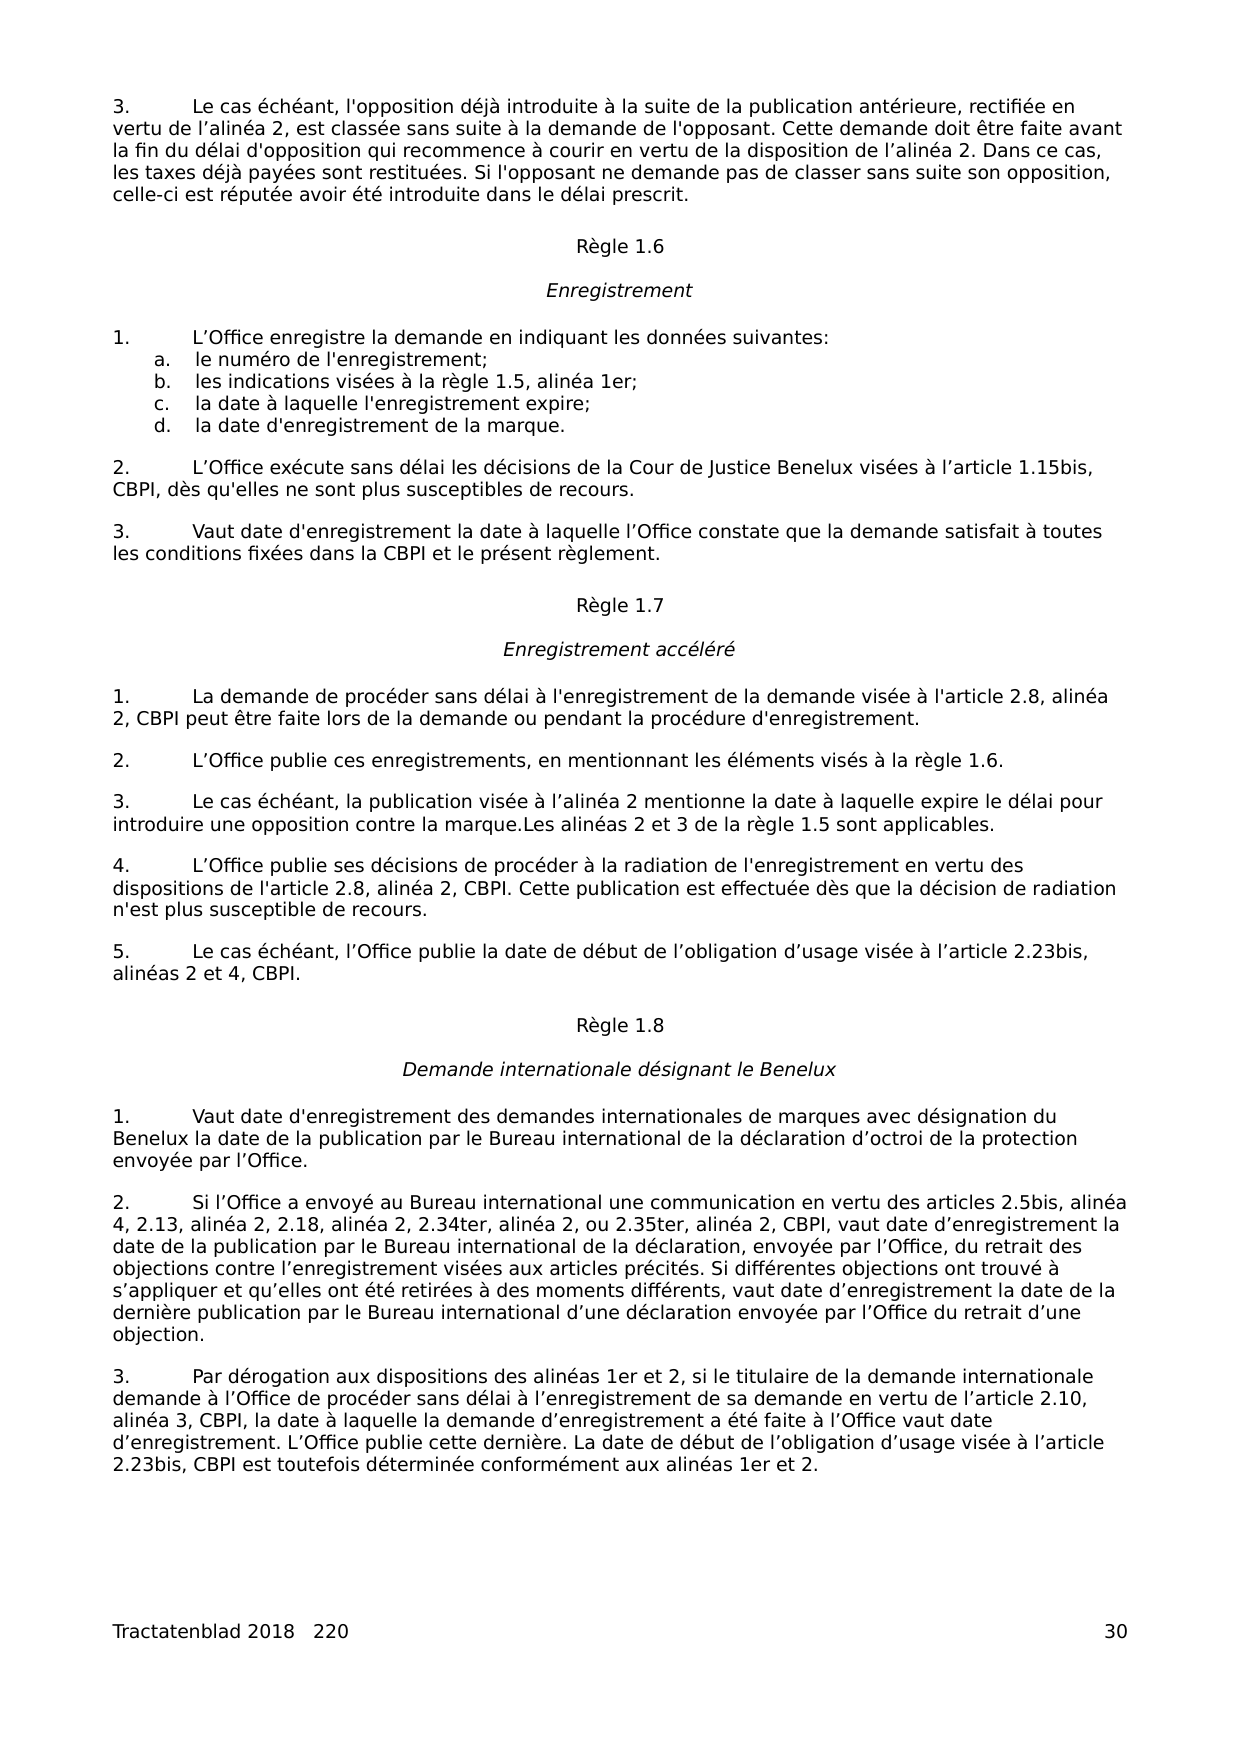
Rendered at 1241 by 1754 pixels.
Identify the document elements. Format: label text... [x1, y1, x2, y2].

text 2. Si l’Office a envoyé au Bureau international une communication en vertu des articles 2.5bis, alinéa 4, 2.13, alinéa 2, 2.18, alinéa 2, 2.34ter, alinéa 2, ou 2.35ter, alinéa 2, CBPI, vaut date d’enregistrement la date de la publication par le Bureau international de la déclaration, envoyée par l’Office, du retrait des objections contre l’enregistrement visées aux articles précités. Si différentes objections ont trouvé à s’appliquer et qu’elles ont été retirées à des moments différents, vaut date d’enregistrement la date de la dernière publication par le Bureau international d’une déclaration envoyée par l’Office du retrait d’une objection. [112, 1192, 1128, 1346]
text 3. Le cas échéant, la publication visée à l’alinéa 2 mentionne la date à laquelle expire le délai pour introduire une opposition contre la marque.Les alinéas 2 et 3 de la règle 1.5 sont applicables. [112, 791, 1128, 835]
text b. les indications visées à la règle 1.5, alinéa 1er; [153, 371, 1128, 393]
text 1. Vaut date d'enregistrement des demandes internationales de marques avec désignation du Benelux la date de la publication par le Bureau international de la déclaration d’octroi de la protection envoyée par l’Office. [112, 1106, 1128, 1172]
subtitle Règle 1.8 Demande internationale désignant le Benelux [112, 1015, 1128, 1081]
text c. la date à laquelle l'enregistrement expire; [153, 393, 1128, 415]
text 1. La demande de procéder sans délai à l'enregistrement de la demande visée à l'article 2.8, alinéa 2, CBPI peut être faite lors de la demande ou pendant la procédure d'enregistrement. [112, 686, 1128, 729]
text a. le numéro de l'enregistrement; [153, 349, 1128, 371]
text 3. Le cas échéant, l'opposition déjà introduite à la suite de la publication antérieure, rectifiée en vertu de l’alinéa 2, est classée sans suite à la demande de l'opposant. Cette demande doit être faite avant la fin du délai d'opposition qui recommence à courir en vertu de la disposition de l’alinéa 2. Dans ce cas, les taxes déjà payées sont restituées. Si l'opposant ne demande pas de classer sans suite son opposition, celle-ci est réputée avoir été introduite dans le délai prescrit. [112, 96, 1128, 206]
subtitle Règle 1.7 Enregistrement accéléré [112, 594, 1128, 661]
text 2. L’Office exécute sans délai les décisions de la Cour de Justice Benelux visées à l’article 1.15bis, CBPI, dès qu'elles ne sont plus susceptibles de recours. [112, 457, 1128, 501]
text 1. L’Office enregistre la demande en indiquant les données suivantes: [112, 327, 1128, 349]
text 3. Vaut date d'enregistrement la date à laquelle l’Office constate que la demande satisfait à toutes les conditions fixées dans la CBPI et le présent règlement. [112, 521, 1128, 564]
text d. la date d'enregistrement de la marque. [153, 415, 1128, 437]
text 4. L’Office publie ses décisions de procéder à la radiation de l'enregistrement en vertu des dispositions de l'article 2.8, alinéa 2, CBPI. Cette publication est effectuée dès que la décision de radiation n'est plus susceptible de recours. [112, 855, 1128, 921]
text 3. Par dérogation aux dispositions des alinéas 1er et 2, si le titulaire de la demande internationale demande à l’Office de procéder sans délai à l’enregistrement de sa demande en vertu de l’article 2.10, alinéa 3, CBPI, la date à laquelle la demande d’enregistrement a été faite à l’Office vaut date d’enregistrement. L’Office publie cette dernière. La date de début de l’obligation d’usage visée à l’article 2.23bis, CBPI est toutefois déterminée conformément aux alinéas 1er et 2. [112, 1366, 1128, 1476]
text 2. L’Office publie ces enregistrements, en mentionnant les éléments visés à la règle 1.6. [112, 749, 1128, 771]
text 5. Le cas échéant, l’Office publie la date de début de l’obligation d’usage visée à l’article 2.23bis, alinéas 2 et 4, CBPI. [112, 941, 1128, 985]
subtitle Règle 1.6 Enregistrement [112, 236, 1128, 302]
